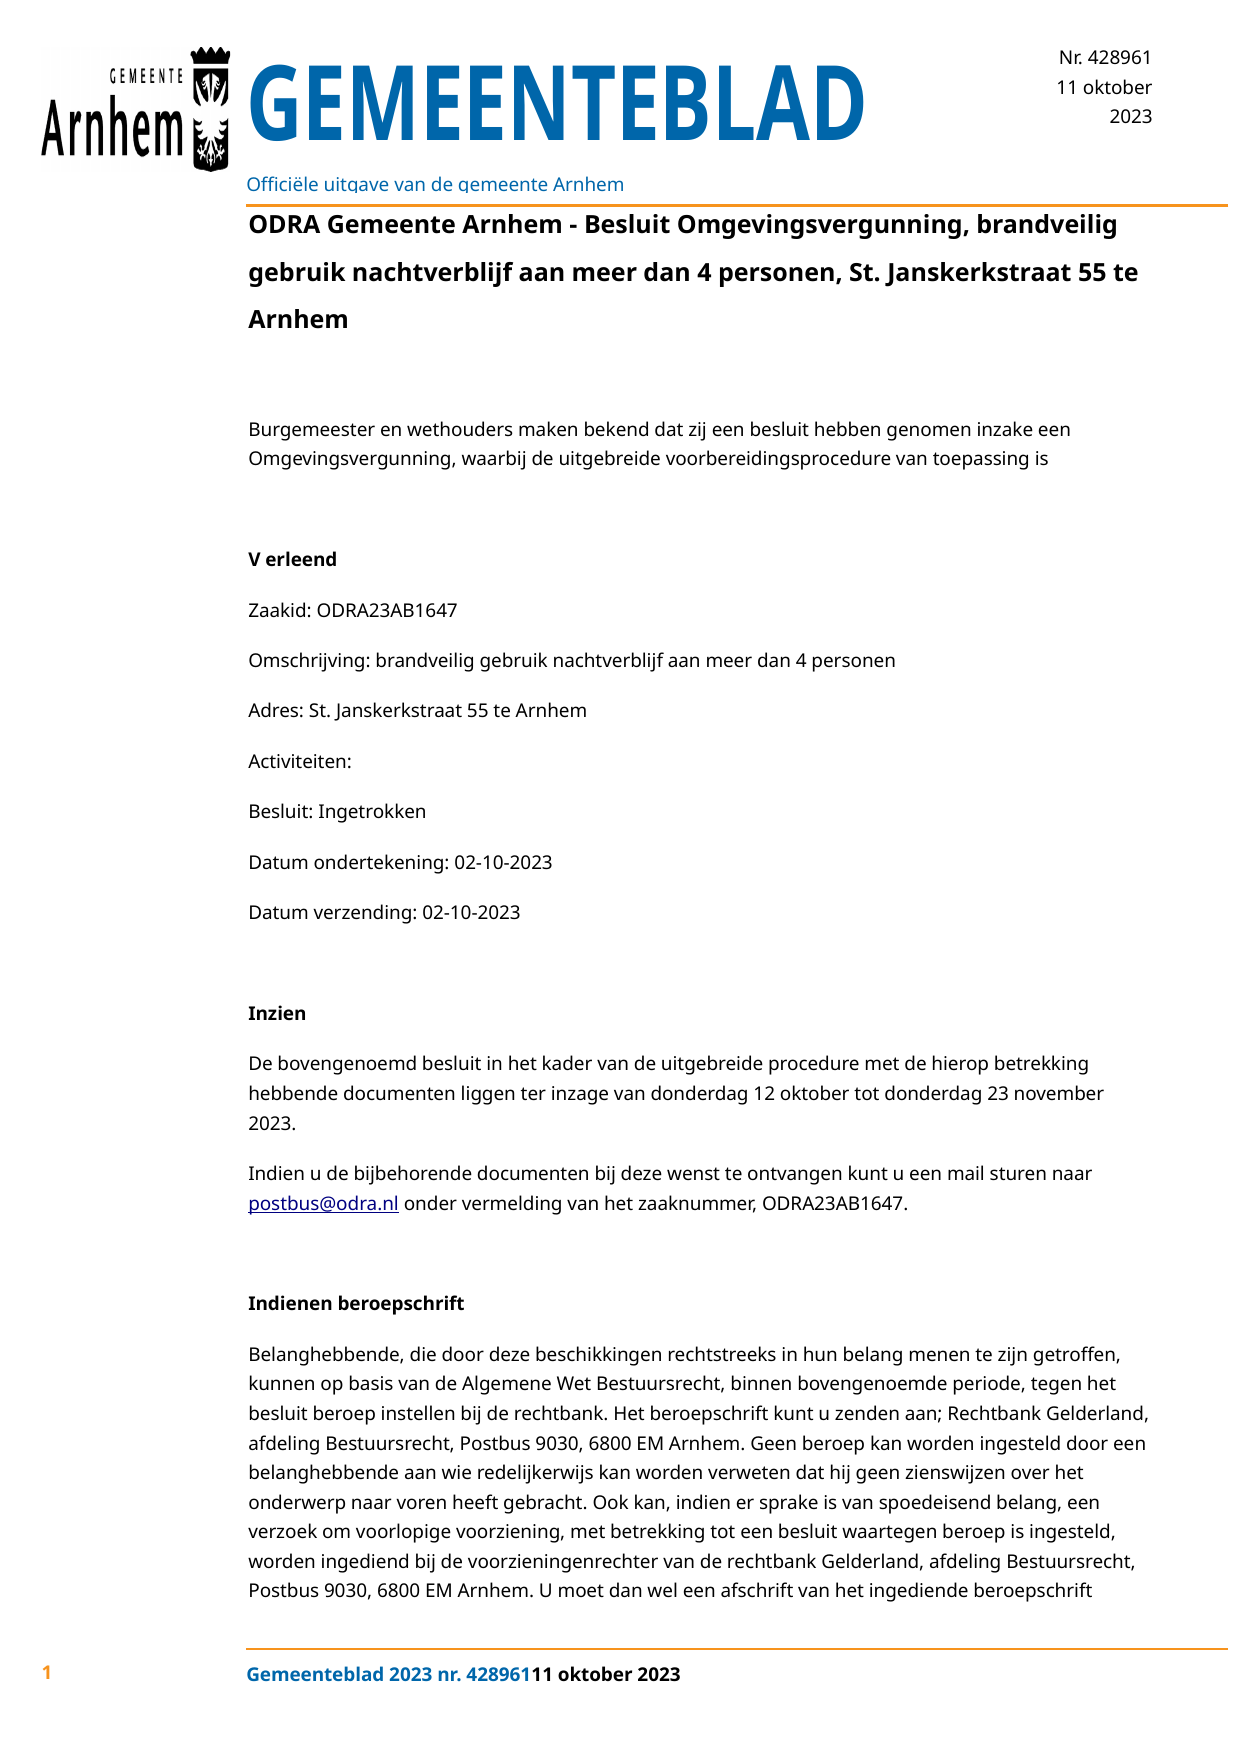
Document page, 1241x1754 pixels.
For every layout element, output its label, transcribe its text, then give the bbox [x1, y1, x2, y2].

text Datum verzending: 02-10-2023 [248, 899, 1152, 925]
text Besluit: Ingetrokken [248, 798, 1152, 824]
text V erleend [248, 546, 1152, 572]
text De bovengenoemd besluit in het kader van de uitgebreide procedure met de hierop betrekking hebbende documenten liggen ter inzage van donderdag 12 oktober tot donderdag 23 november 2023. [248, 1051, 1152, 1135]
text Activiteiten: [248, 748, 1152, 774]
text Inzien [248, 1000, 1152, 1026]
text Indienen beroepschrift [248, 1291, 1152, 1316]
text Burgemeester en wethouders maken bekend dat zij een besluit hebben genomen inzake een Omgevingsvergunning, waarbij de uitgebreide voorbereidingsprocedure van toepassing is [248, 416, 1152, 471]
text Datum ondertekening: 02-10-2023 [248, 849, 1152, 874]
text ODRA Gemeente Arnhem - Besluit Omgevingsvergunning, brandveilig gebruik nachtverblijf aan meer dan 4 personen, St. Janskerkstraat 55 te Arnhem [248, 207, 1152, 336]
text Belanghebbende, die door deze beschikkingen rechtstreeks in hun belang menen te zijn getroffen, kunnen op basis van de Algemene Wet Bestuursrecht, binnen bovengenoemde periode, tegen het besluit beroep instellen bij de rechtbank. Het beroepschrift kunt u zenden aan; Rechtbank Gelderland, afdeling Bestuursrecht, Postbus 9030, 6800 EM Arnhem. Geen beroep kan worden ingesteld door een belanghebbende aan wie redelijkerwijs kan worden verweten dat hij geen zienswijzen over het onderwerp naar voren heeft gebracht. Ook kan, indien er sprake is van spoedeisend belang, een verzoek om voorlopige voorziening, met betrekking tot een besluit waartegen beroep is ingesteld, worden ingediend bij de voorzieningenrechter van de rechtbank Gelderland, afdeling Bestuursrecht, Postbus 9030, 6800 EM Arnhem. U moet dan wel een afschrift van het ingediende beroepschrift [248, 1341, 1152, 1603]
text Adres: St. Janskerkstraat 55 te Arnhem [248, 698, 1152, 723]
text Omschrijving: brandveilig gebruik nachtverblijf aan meer dan 4 personen [248, 647, 1152, 673]
text Zaakid: ODRA23AB1647 [248, 597, 1152, 622]
picture [41, 47, 231, 172]
text Indien u de bijbehorende documenten bij deze wenst te ontvangen kunt u een mail sturen naar postbus@odra.nl onder vermelding van het zaaknummer, ODRA23AB1647. [248, 1160, 1152, 1215]
